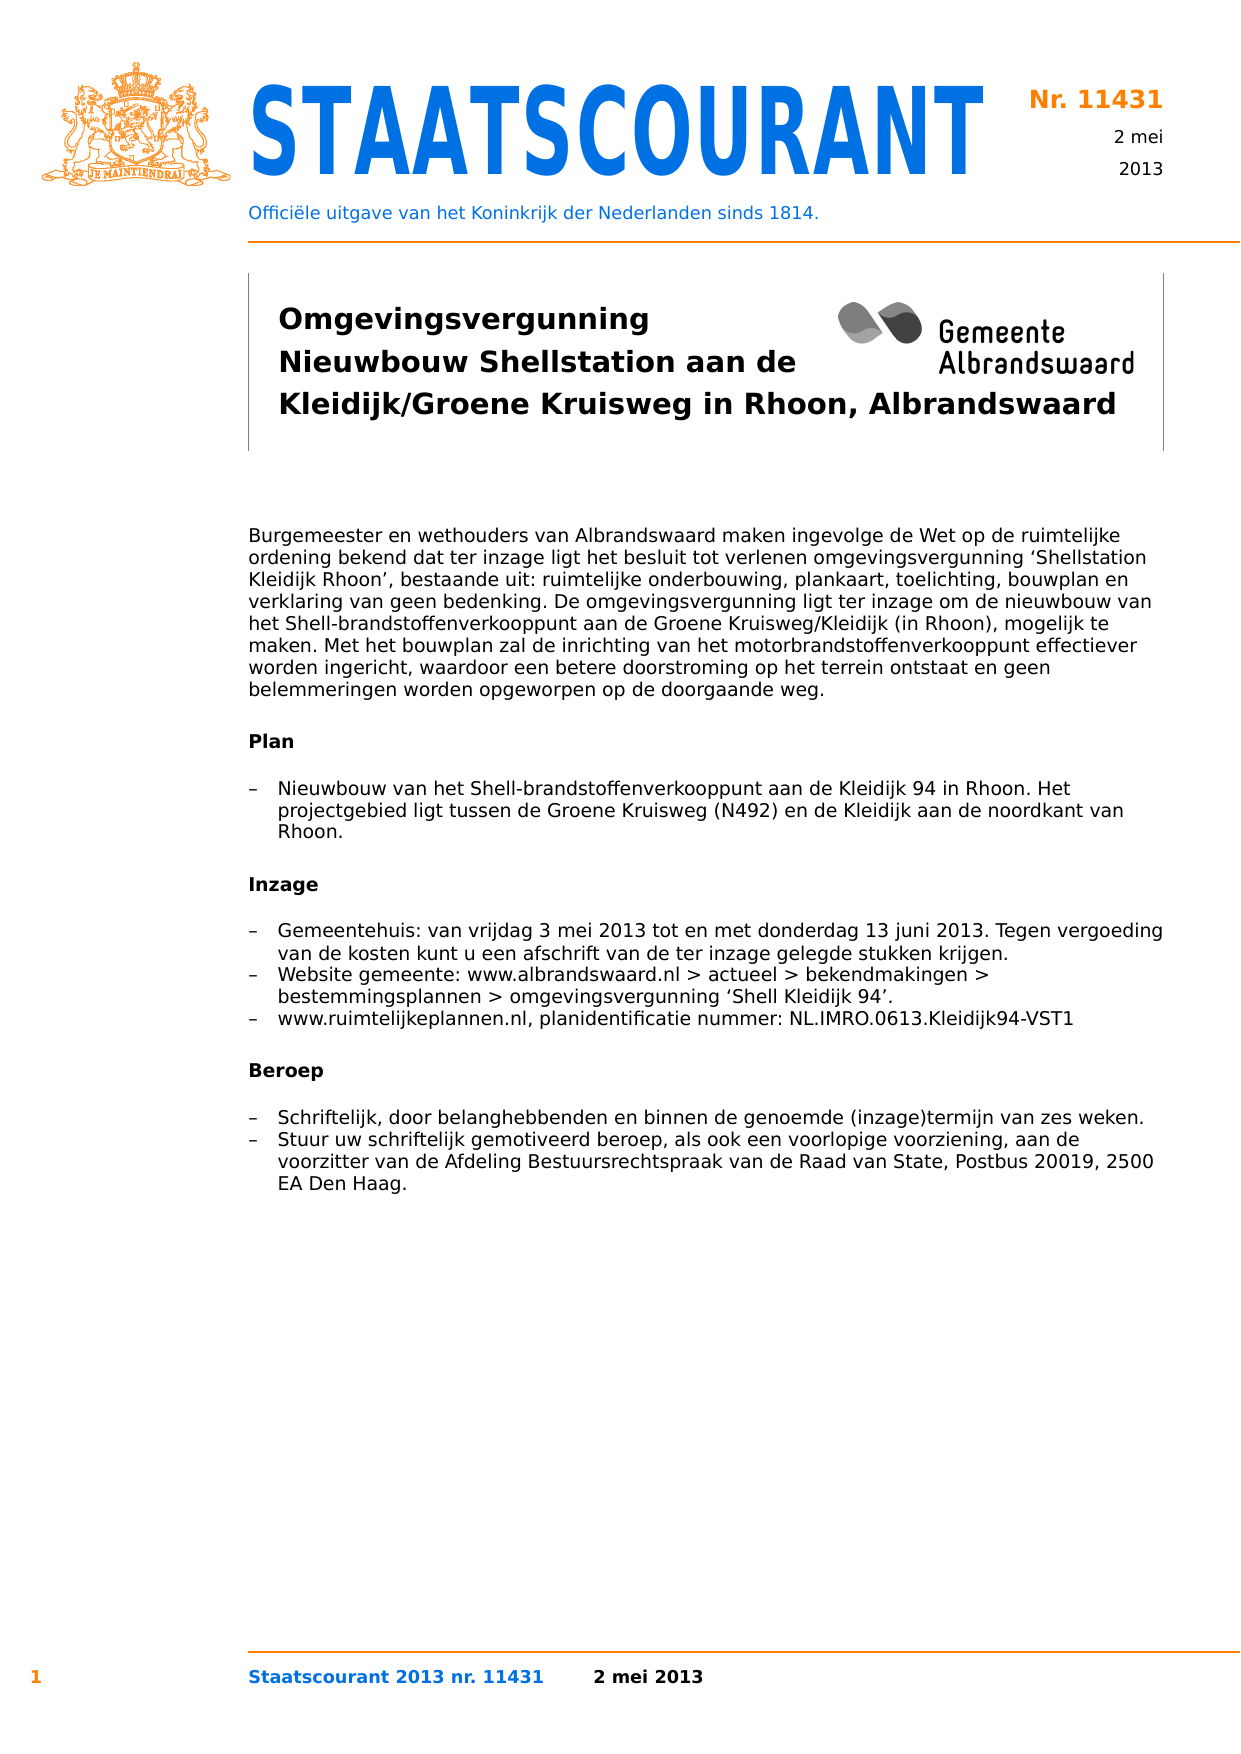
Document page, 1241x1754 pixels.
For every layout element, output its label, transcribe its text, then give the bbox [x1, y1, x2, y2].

text Burgemeester en wethouders van Albrandswaard maken ingevolge de Wet op de ruimtelijke ordening bekend dat ter inzage ligt het besluit tot verlenen omgevingsvergunning ‘Shellstation Kleidijk Rhoon’, bestaande uit: ruimtelijke onderbouwing, plankaart, toelichting, bouwplan en verklaring van geen bedenking. De omgevingsvergunning ligt ter inzage om de nieuwbouw van het Shell-brandstoffenverkooppunt aan de Groene Kruisweg/Kleidijk (in Rhoon), mogelijk te maken. Met het bouwplan zal de inrichting van het motorbrandstoffenverkooppunt effectiever worden ingericht, waardoor een betere doorstroming op het terrein ontstaat en geen belemmeringen worden opgeworpen op de doorgaande weg. [248, 525, 1163, 701]
table_header STAATSCOURANT [248, 62, 998, 203]
text – Gemeentehuis: van vrijdag 3 mei 2013 tot en met donderdag 13 juni 2013. Tegen vergoeding van de kosten kunt u een afschrift van de ter inzage gelegde stukken krijgen. [248, 920, 1163, 964]
table_cell 2013 [998, 153, 1240, 203]
picture [41, 62, 231, 186]
text – Schriftelijk, door belanghebbenden en binnen de genoemde (inzage)termijn van zes weken. [248, 1107, 1163, 1129]
table_cell Officiële uitgave van het Koninkrijk der Nederlanden sinds 1814. [248, 203, 1240, 241]
text – Stuur uw schriftelijk gemotiveerd beroep, als ook een voorlopige voorziening, aan de voorzitter van de Afdeling Bestuursrechtspraak van de Raad van State, Postbus 20019, 2500 EA Den Haag. [248, 1129, 1163, 1195]
text – Website gemeente: www.albrandswaard.nl > actueel > bekendmakingen > bestemmingsplannen > omgevingsvergunning ‘Shell Kleidijk 94’. [248, 964, 1163, 1008]
text – www.ruimtelijkeplannen.nl, planidentificatie nummer: NL.IMRO.0613.Kleidijk94-VST1 [248, 1008, 1163, 1030]
table_header Nr. 11431 [998, 62, 1240, 121]
subtitle Inzage [248, 873, 1163, 895]
subtitle Plan [248, 731, 1163, 752]
text – Nieuwbouw van het Shell-brandstoffenverkooppunt aan de Kleidijk 94 in Rhoon. Het projectgebied ligt tussen de Groene Kruisweg (N492) en de Kleidijk aan de noordkant van Rhoon. [248, 777, 1163, 843]
table_header [25, 62, 248, 241]
subtitle Omgevingsvergunning Nieuwbouw Shellstation aan de Kleidijk/Groene Kruisweg in Rhoon, Albrandswaard [249, 273, 1163, 451]
subtitle Beroep [248, 1060, 1163, 1082]
table_cell 2 mei [998, 121, 1240, 153]
picture [838, 302, 1134, 374]
